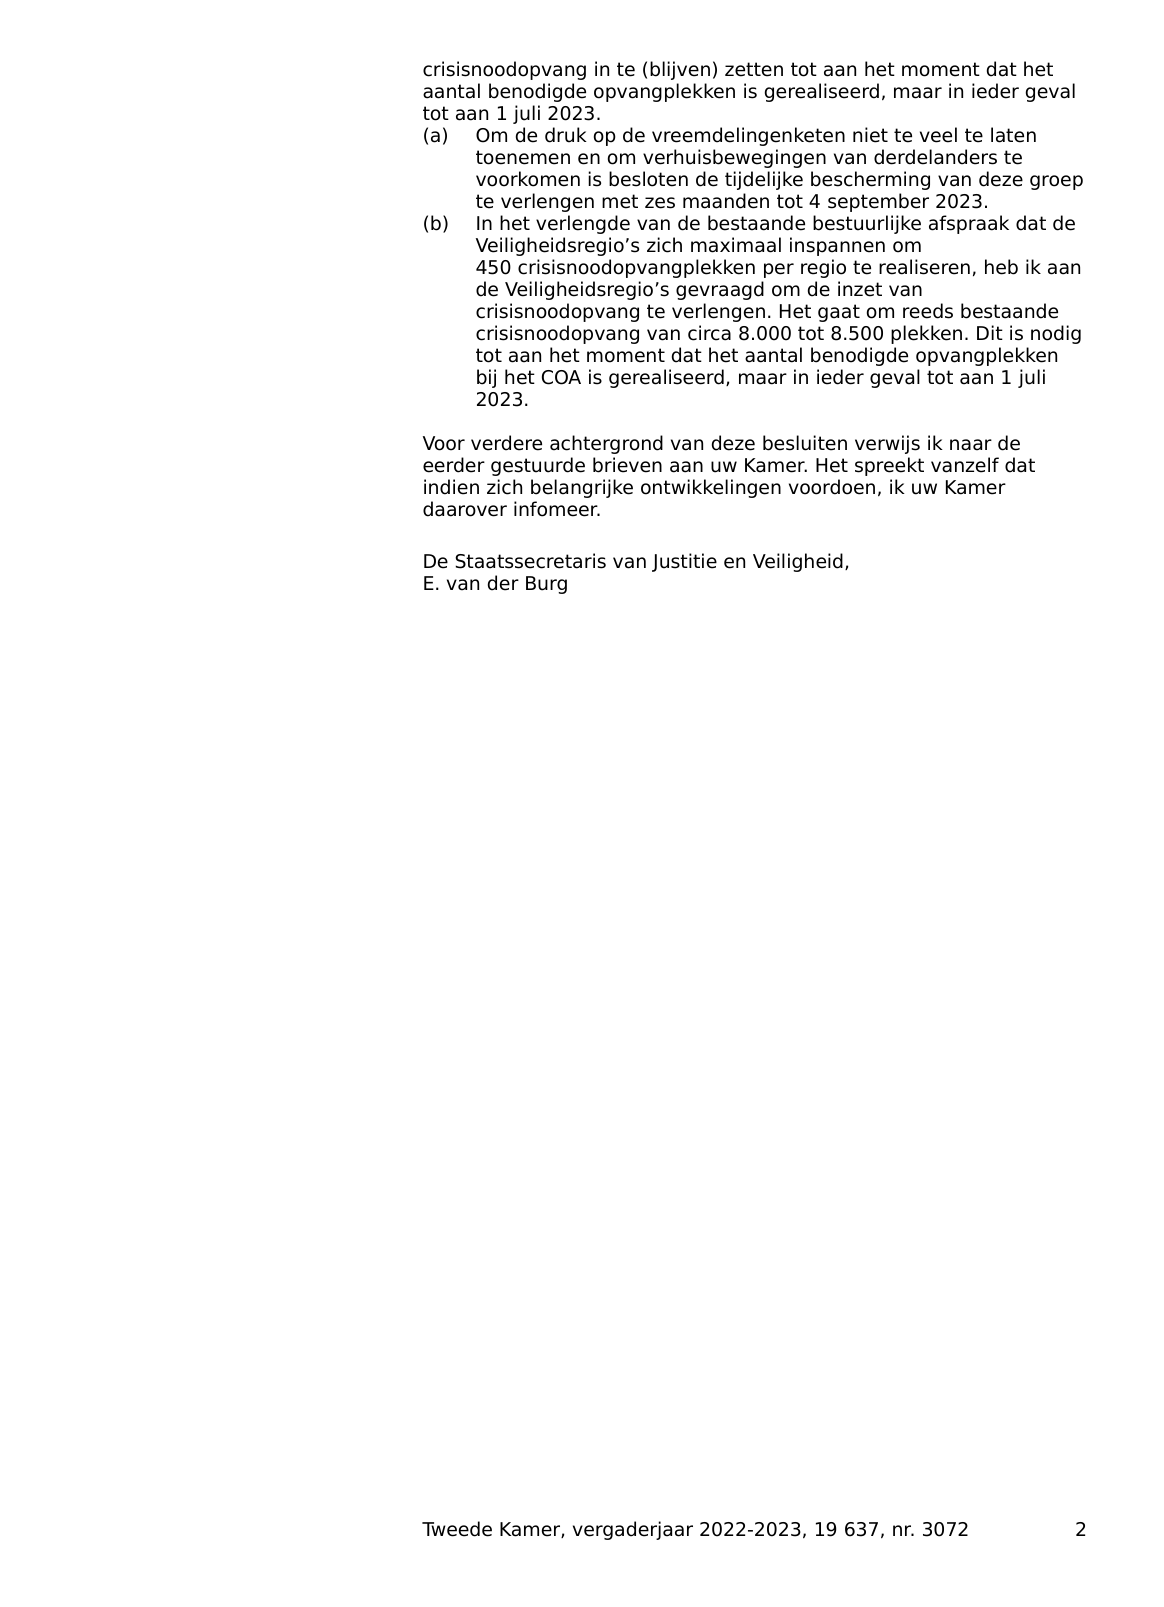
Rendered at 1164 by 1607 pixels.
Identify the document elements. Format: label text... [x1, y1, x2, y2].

text De Staatssecretaris van Justitie en Veiligheid, E. van der Burg [422, 551, 1087, 595]
text crisisnoodopvang in te (blijven) zetten tot aan het moment dat het aantal benodigde opvangplekken is gerealiseerd, maar in ieder geval tot aan 1 juli 2023. [422, 59, 1087, 125]
text (b) In het verlengde van de bestaande bestuurlijke afspraak dat de Veiligheidsregio’s zich maximaal inspannen om 450 crisisnoodopvangplekken per regio te realiseren, heb ik aan de Veiligheidsregio’s gevraagd om de inzet van crisisnoodopvang te verlengen. Het gaat om reeds bestaande crisisnoodopvang van circa 8.000 tot 8.500 plekken. Dit is nodig tot aan het moment dat het aantal benodigde opvangplekken bij het COA is gerealiseerd, maar in ieder geval tot aan 1 juli 2023. [422, 213, 1087, 411]
text Voor verdere achtergrond van deze besluiten verwijs ik naar de eerder gestuurde brieven aan uw Kamer. Het spreekt vanzelf dat indien zich belangrijke ontwikkelingen voordoen, ik uw Kamer daarover infomeer. [422, 433, 1087, 521]
text (a) Om de druk op de vreemdelingenketen niet te veel te laten toenemen en om verhuisbewegingen van derdelanders te voorkomen is besloten de tijdelijke bescherming van deze groep te verlengen met zes maanden tot 4 september 2023. [422, 125, 1087, 213]
